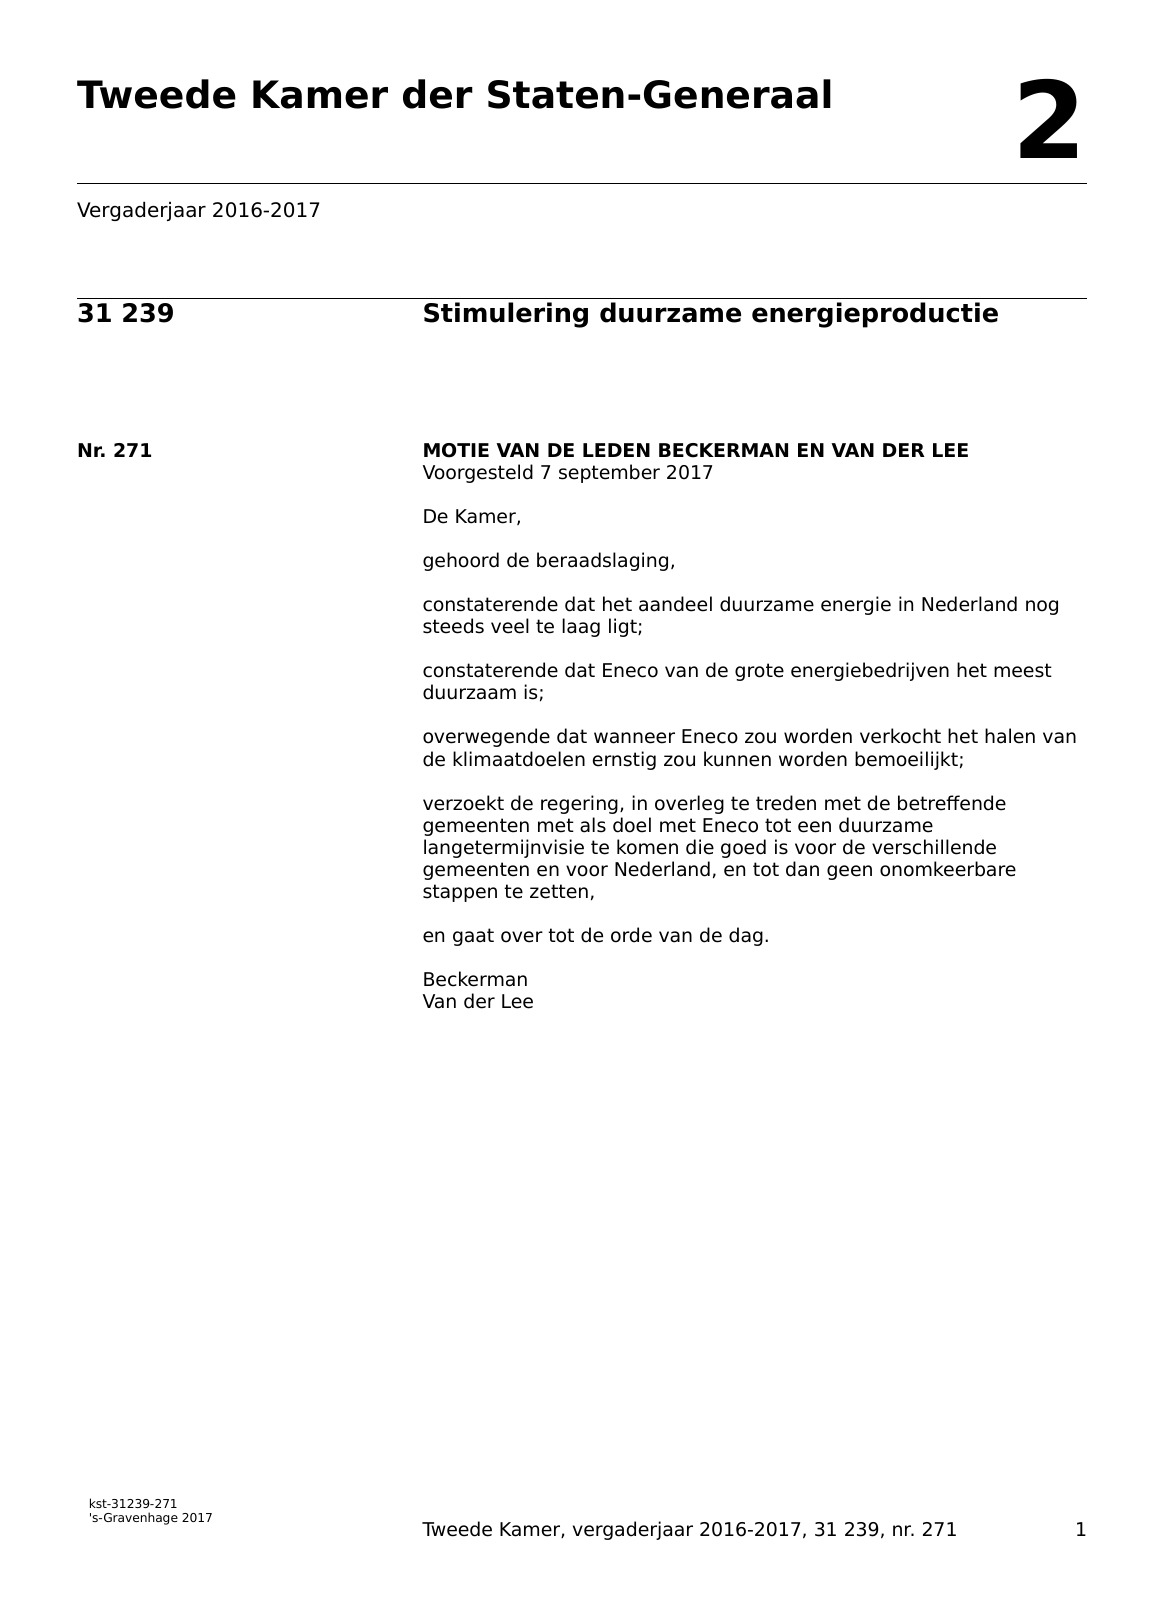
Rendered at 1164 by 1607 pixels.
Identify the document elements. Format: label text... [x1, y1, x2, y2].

text Beckerman [422, 969, 1087, 991]
text De Kamer, [422, 506, 1087, 528]
text verzoekt de regering, in overleg te treden met de betreffende gemeenten met als doel met Eneco tot een duurzame langetermijnvisie te komen die goed is voor de verschillende gemeenten en voor Nederland, en tot dan geen onomkeerbare stappen te zetten, [422, 793, 1087, 902]
text Voorgesteld 7 september 2017 [422, 462, 1087, 484]
text overwegende dat wanneer Eneco zou worden verkocht het halen van de klimaatdoelen ernstig zou kunnen worden bemoeilijkt; [422, 726, 1087, 770]
text constaterende dat Eneco van de grote energiebedrijven het meest duurzaam is; [422, 660, 1087, 704]
text Van der Lee [422, 991, 1087, 1013]
text kst-31239-271 [88, 1497, 323, 1511]
text constaterende dat het aandeel duurzame energie in Nederland nog steeds veel te laag ligt; [422, 594, 1087, 638]
table_header 2 [886, 59, 1087, 183]
subtitle 31 239 Stimulering duurzame energieproductie [77, 299, 1087, 329]
subtitle Nr. 271 MOTIE VAN DE LEDEN BECKERMAN EN VAN DER LEE [77, 440, 1087, 462]
table_cell Vergaderjaar 2016-2017 [77, 184, 1087, 298]
text en gaat over tot de orde van de dag. [422, 925, 1087, 947]
table_header Tweede Kamer der Staten-Generaal [77, 59, 886, 183]
text gehoord de beraadslaging, [422, 550, 1087, 572]
text 's-Gravenhage 2017 [88, 1511, 323, 1525]
